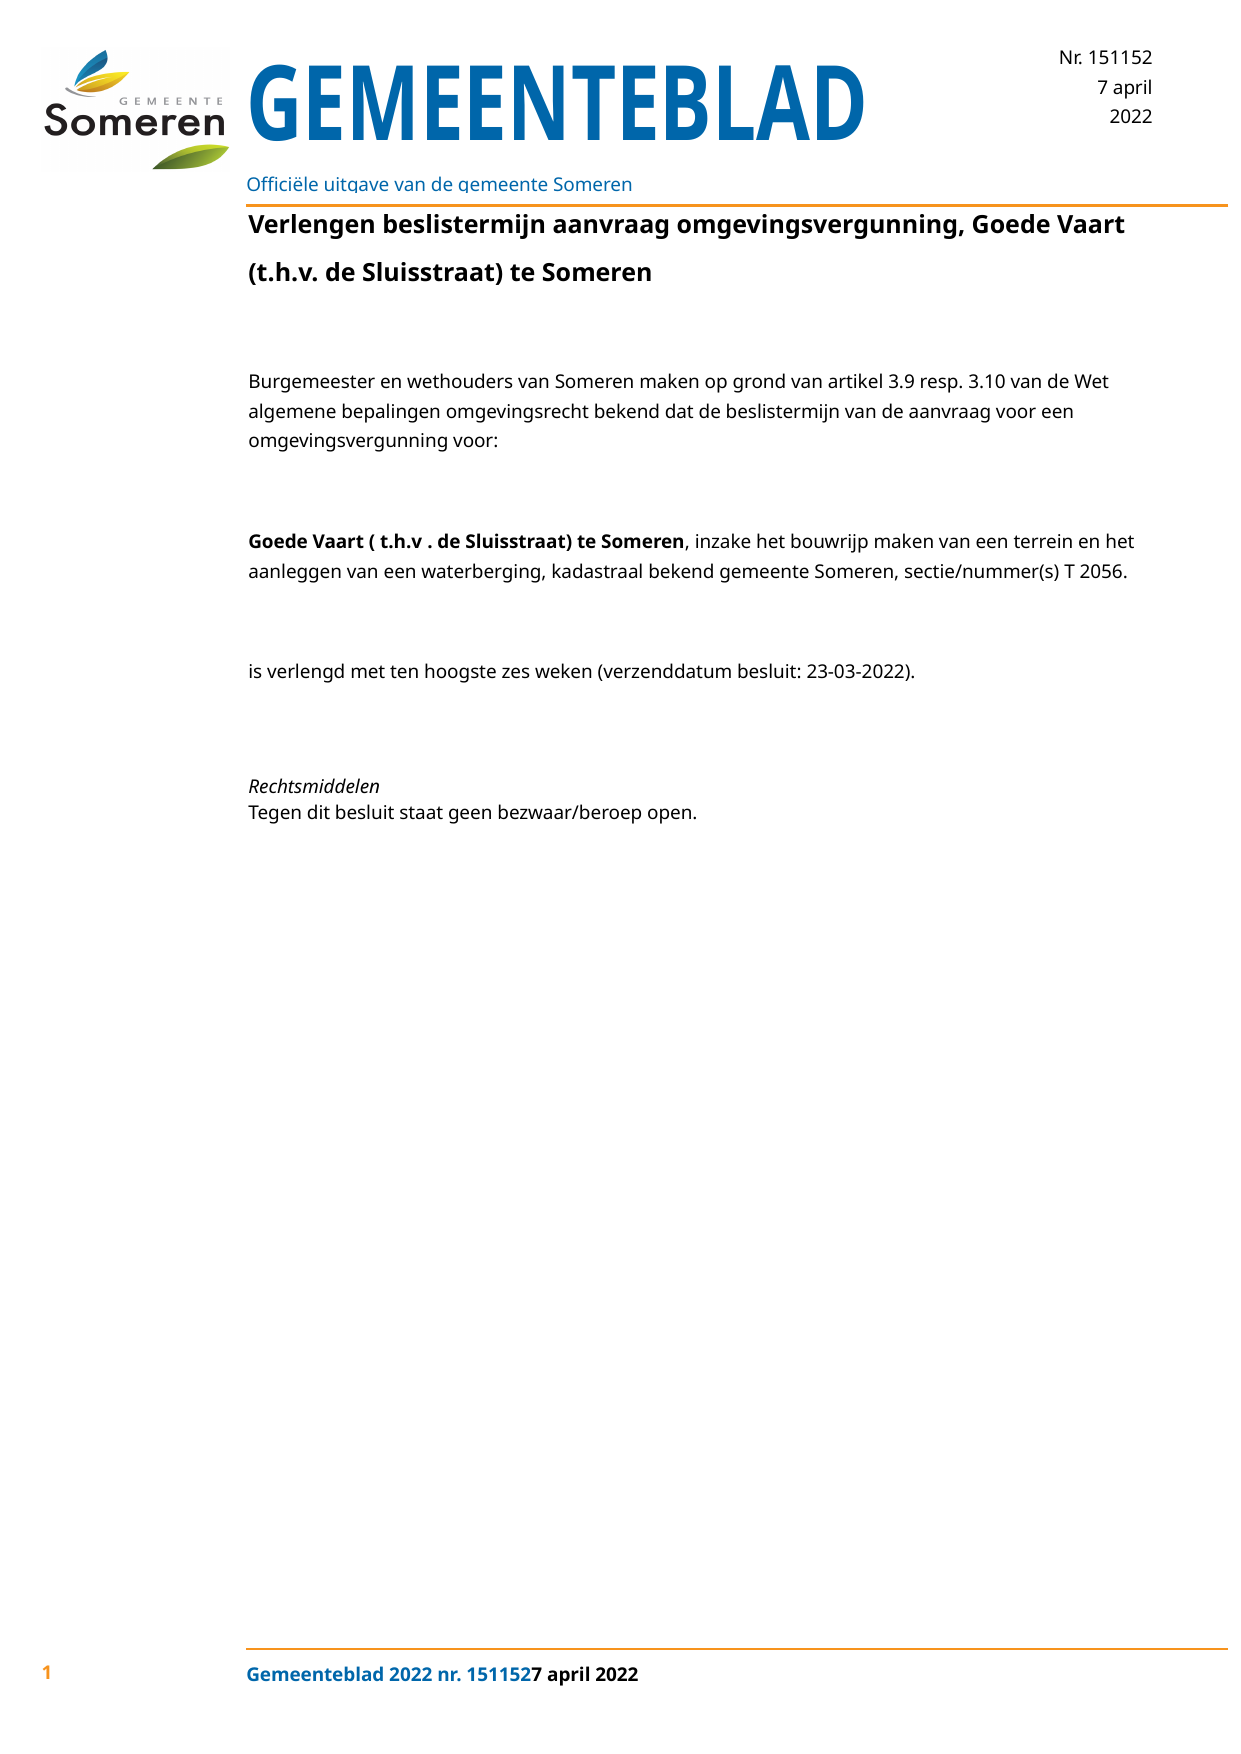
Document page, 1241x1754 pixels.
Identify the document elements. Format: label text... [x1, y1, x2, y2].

text Tegen dit besluit staat geen bezwaar/beroep open. [248, 799, 1152, 824]
text Verlengen beslistermijn aanvraag omgevingsvergunning, Goede Vaart (t.h.v. de Sluisstraat) te Someren [248, 207, 1152, 288]
text Rechtsmiddelen [248, 773, 1152, 799]
text Goede Vaart ( t.h.v . de Sluisstraat) te Someren, inzake het bouwrijp maken van een terrein en het aanleggen van een waterberging, kadastraal bekend gemeente Someren, sectie/nummer(s) T 2056. [248, 528, 1152, 584]
picture [41, 47, 231, 172]
text is verlengd met ten hoogste zes weken (verzenddatum besluit: 23-03-2022). [248, 659, 1152, 684]
text Burgemeester en wethouders van Someren maken op grond van artikel 3.9 resp. 3.10 van de Wet algemene bepalingen omgevingsrecht bekend dat de beslistermijn van de aanvraag voor een omgevingsvergunning voor: [248, 368, 1152, 453]
